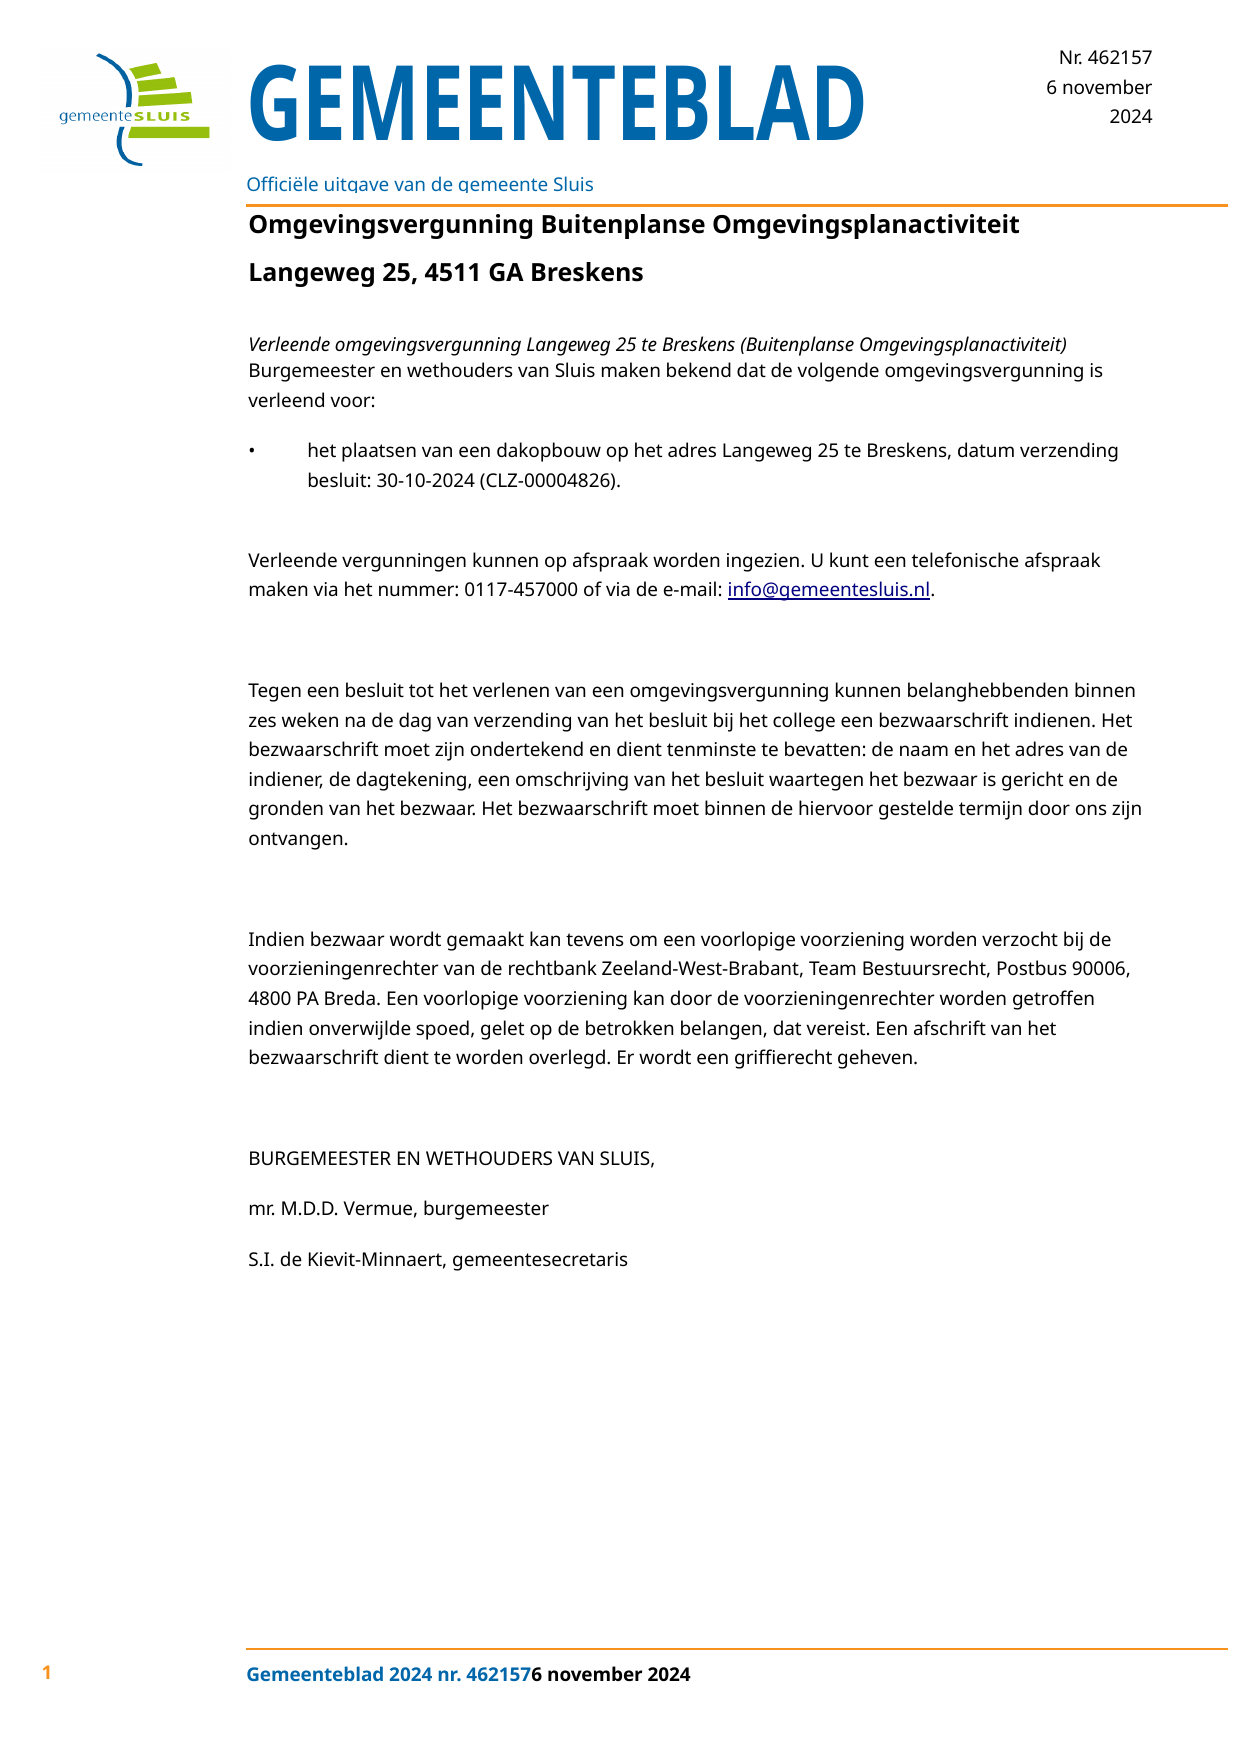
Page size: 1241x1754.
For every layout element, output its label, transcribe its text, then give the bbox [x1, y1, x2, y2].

text Verleende omgevingsvergunning Langeweg 25 te Breskens (Buitenplanse Omgevingsplanactiviteit) [248, 331, 1152, 357]
text Verleende vergunningen kunnen op afspraak worden ingezien. U kunt een telefonische afspraak maken via het nummer: 0117-457000 of via de e-mail: info@gemeentesluis.nl. [248, 547, 1152, 602]
text mr. M.D.D. Vermue, burgemeester [248, 1196, 1152, 1221]
text Indien bezwaar wordt gemaakt kan tevens om een voorlopige voorziening worden verzocht bij de voorzieningenrechter van de rechtbank Zeeland-West-Brabant, Team Bestuursrecht, Postbus 90006, 4800 PA Breda. Een voorlopige voorziening kan door de voorzieningenrechter worden getroffen indien onverwijlde spoed, gelet op de betrokken belangen, dat vereist. Een afschrift van het bezwaarschrift dient te worden overlegd. Er wordt een griffierecht geheven. [248, 926, 1152, 1070]
text S.I. de Kievit-Minnaert, gemeentesecretaris [248, 1246, 1152, 1272]
text Tegen een besluit tot het verlenen van een omgevingsvergunning kunnen belanghebbenden binnen zes weken na de dag van verzending van het besluit bij het college een bezwaarschrift indienen. Het bezwaarschrift moet zijn ondertekend en dient tenminste te bevatten: de naam en het adres van de indiener, de dagtekening, een omschrijving van het besluit waartegen het bezwaar is gericht en de gronden van het bezwaar. Het bezwaarschrift moet binnen de hiervoor gestelde termijn door ons zijn ontvangen. [248, 677, 1152, 851]
text BURGEMEESTER EN WETHOUDERS VAN SLUIS, [248, 1145, 1152, 1171]
text Burgemeester en wethouders van Sluis maken bekend dat de volgende omgevingsvergunning is verleend voor: [248, 357, 1152, 412]
list het plaatsen van een dakopbouw op het adres Langeweg 25 te Breskens, datum verzending besluit: 30-10-2024 (CLZ-00004826). [248, 437, 1152, 492]
picture [41, 47, 231, 172]
text Omgevingsvergunning Buitenplanse Omgevingsplanactiviteit Langeweg 25, 4511 GA Breskens [248, 207, 1152, 288]
